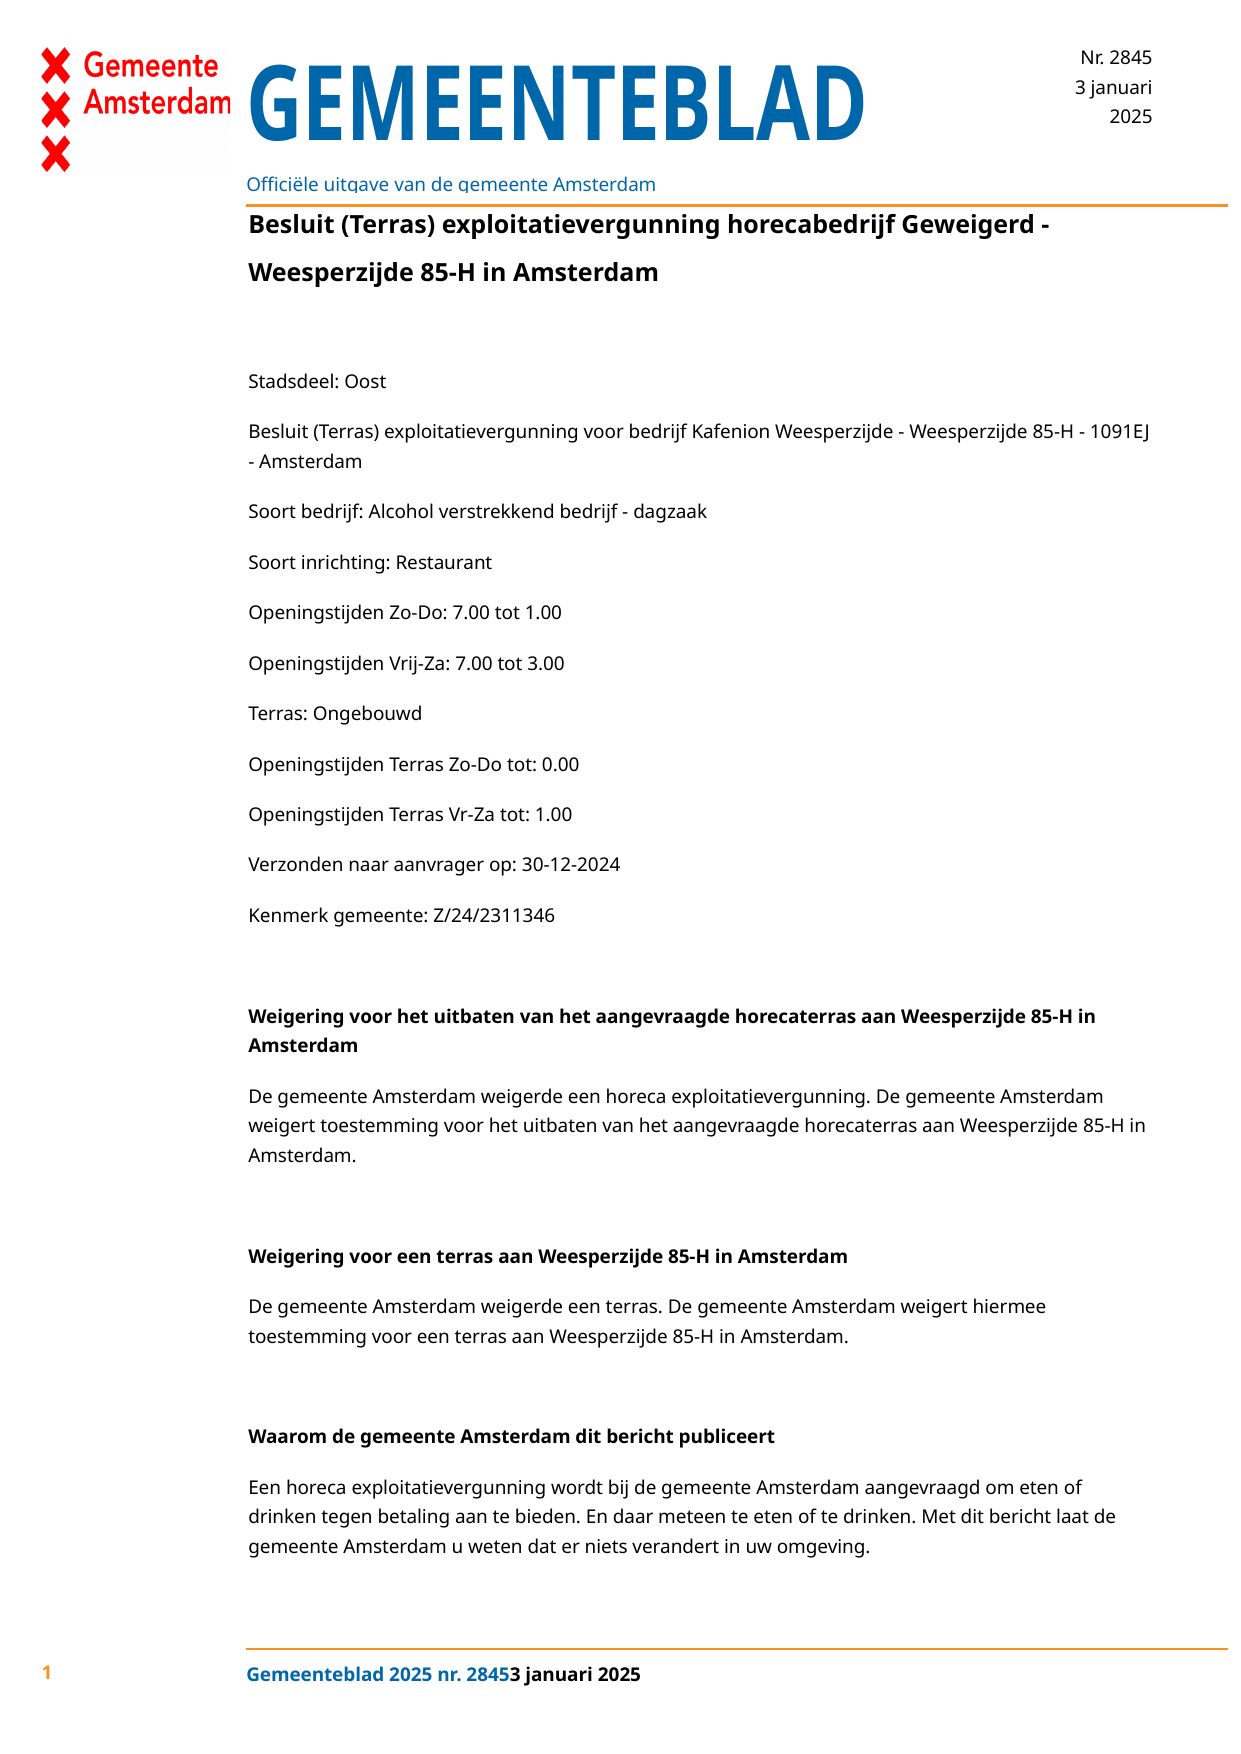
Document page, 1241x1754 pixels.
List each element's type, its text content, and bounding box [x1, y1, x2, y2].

text Openingstijden Vrij-Za: 7.00 tot 3.00 [248, 650, 1152, 676]
text Besluit (Terras) exploitatievergunning horecabedrijf Geweigerd - Weesperzijde 85-H in Amsterdam [248, 207, 1152, 288]
text Openingstijden Zo-Do: 7.00 tot 1.00 [248, 599, 1152, 625]
text Openingstijden Terras Zo-Do tot: 0.00 [248, 751, 1152, 777]
text Kenmerk gemeente: Z/24/2311346 [248, 902, 1152, 928]
text Verzonden naar aanvrager op: 30-12-2024 [248, 852, 1152, 877]
picture [41, 47, 231, 172]
text Openingstijden Terras Vr-Za tot: 1.00 [248, 801, 1152, 827]
text Weigering voor een terras aan Weesperzijde 85-H in Amsterdam [248, 1243, 1152, 1269]
text Een horeca exploitatievergunning wordt bij de gemeente Amsterdam aangevraagd om eten of drinken tegen betaling aan te bieden. En daar meteen te eten of te drinken. Met dit bericht laat de gemeente Amsterdam u weten dat er niets verandert in uw omgeving. [248, 1474, 1152, 1559]
text De gemeente Amsterdam weigerde een terras. De gemeente Amsterdam weigert hiermee toestemming voor een terras aan Weesperzijde 85-H in Amsterdam. [248, 1293, 1152, 1349]
text Weigering voor het uitbaten van het aangevraagde horecaterras aan Weesperzijde 85-H in Amsterdam [248, 1003, 1152, 1058]
text Terras: Ongebouwd [248, 700, 1152, 726]
text Soort bedrijf: Alcohol verstrekkend bedrijf - dagzaak [248, 499, 1152, 524]
text Stadsdeel: Oost [248, 368, 1152, 394]
text Besluit (Terras) exploitatievergunning voor bedrijf Kafenion Weesperzijde - Weesperzijde 85-H - 1091EJ - Amsterdam [248, 419, 1152, 474]
text Waarom de gemeente Amsterdam dit bericht publiceert [248, 1424, 1152, 1449]
text De gemeente Amsterdam weigerde een horeca exploitatievergunning. De gemeente Amsterdam weigert toestemming voor het uitbaten van het aangevraagde horecaterras aan Weesperzijde 85-H in Amsterdam. [248, 1083, 1152, 1168]
text Soort inrichting: Restaurant [248, 549, 1152, 575]
